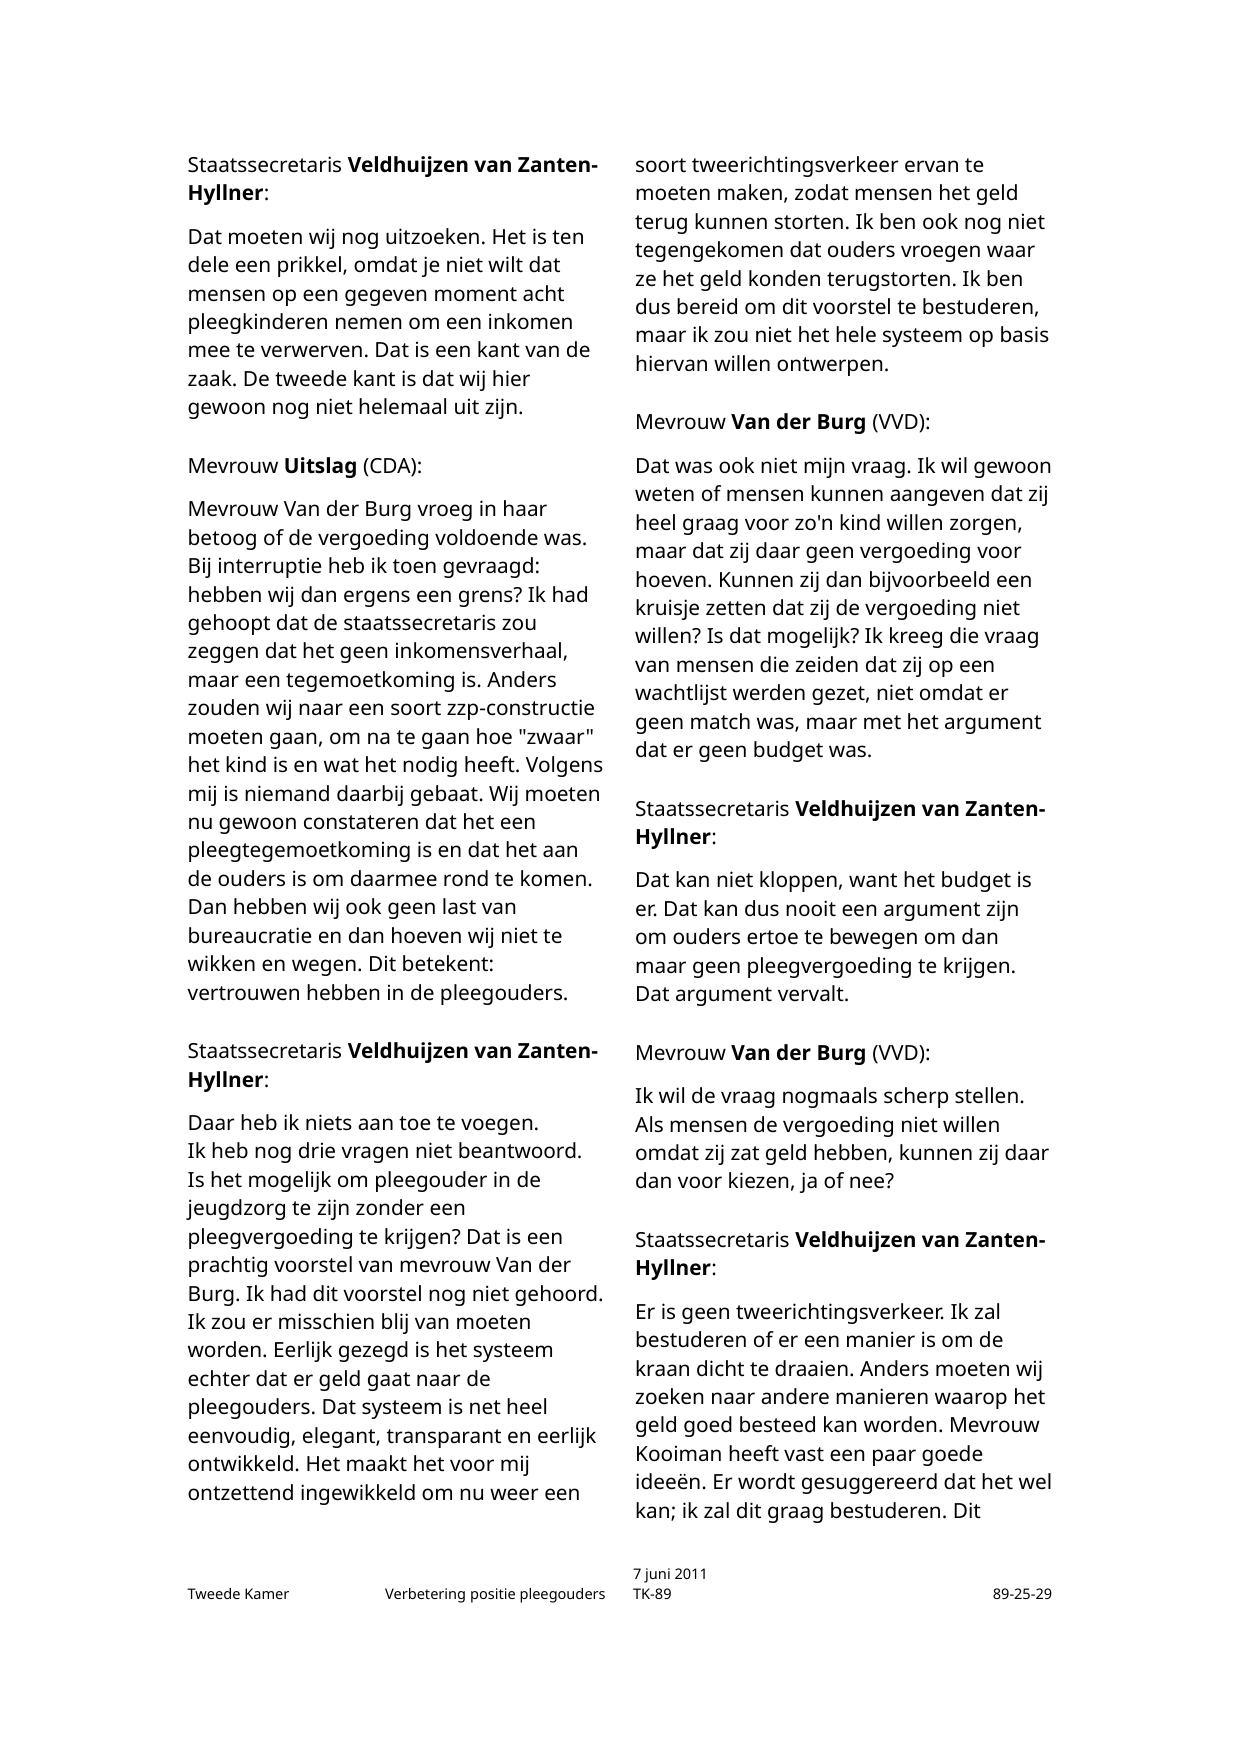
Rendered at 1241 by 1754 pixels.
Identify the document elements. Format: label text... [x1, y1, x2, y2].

text Mevrouw Van der Burg vroeg in haar betoog of de vergoeding voldoende was. Bij interruptie heb ik toen gevraagd: hebben wij dan ergens een grens? Ik had gehoopt dat de staatssecretaris zou zeggen dat het geen inkomensverhaal, maar een tegemoetkoming is. Anders zouden wij naar een soort zzp-constructie moeten gaan, om na te gaan hoe "zwaar" het kind is en wat het nodig heeft. Volgens mij is niemand daarbij gebaat. Wij moeten nu gewoon constateren dat het een pleegtegemoetkoming is en dat het aan de ouders is om daarmee rond te komen. Dan hebben wij ook geen last van bureaucratie en dan hoeven wij niet te wikken en wegen. Dit betekent: vertrouwen hebben in de pleegouders. [187, 494, 605, 1006]
text Mevrouw Uitslag (CDA): [187, 451, 605, 479]
text Dat kan niet kloppen, want het budget is er. Dat kan dus nooit een argument zijn om ouders ertoe te bewegen om dan maar geen pleegvergoeding te krijgen. Dat argument vervalt. [635, 866, 1053, 1008]
text Ik heb nog drie vragen niet beantwoord. Is het mogelijk om pleegouder in de jeugdzorg te zijn zonder een pleegvergoeding te krijgen? Dat is een prachtig voorstel van mevrouw Van der Burg. Ik had dit voorstel nog niet gehoord. Ik zou er misschien blij van moeten worden. Eerlijk gezegd is het systeem echter dat er geld gaat naar de pleegouders. Dat systeem is net heel eenvoudig, elegant, transparant en eerlijk ontwikkeld. Het maakt het voor mij ontzettend ingewikkeld om nu weer een [187, 1137, 605, 1506]
text Er is geen tweerichtingsverkeer. Ik zal bestuderen of er een manier is om de kraan dicht te draaien. Anders moeten wij zoeken naar andere manieren waarop het geld goed besteed kan worden. Mevrouw Kooiman heeft vast een paar goede ideeën. Er wordt gesuggereerd dat het wel kan; ik zal dit graag bestuderen. Dit [635, 1297, 1053, 1524]
text Mevrouw Van der Burg (VVD): [635, 407, 1053, 436]
text Ik wil de vraag nogmaals scherp stellen. Als mensen de vergoeding niet willen omdat zij zat geld hebben, kunnen zij daar dan voor kiezen, ja of nee? [635, 1081, 1053, 1195]
text Staatssecretaris Veldhuijzen van Zanten-Hyllner: [635, 1225, 1053, 1282]
text Staatssecretaris Veldhuijzen van Zanten-Hyllner: [187, 1036, 605, 1093]
text Staatssecretaris Veldhuijzen van Zanten-Hyllner: [635, 794, 1053, 851]
text Dat was ook niet mijn vraag. Ik wil gewoon weten of mensen kunnen aangeven dat zij heel graag voor zo'n kind willen zorgen, maar dat zij daar geen vergoeding voor hoeven. Kunnen zij dan bijvoorbeeld een kruisje zetten dat zij de vergoeding niet willen? Is dat mogelijk? Ik kreeg die vraag van mensen die zeiden dat zij op een wachtlijst werden gezet, niet omdat er geen match was, maar met het argument dat er geen budget was. [635, 451, 1053, 764]
text Staatssecretaris Veldhuijzen van Zanten-Hyllner: [187, 150, 605, 207]
text soort tweerichtingsverkeer ervan te moeten maken, zodat mensen het geld terug kunnen storten. Ik ben ook nog niet tegengekomen dat ouders vroegen waar ze het geld konden terugstorten. Ik ben dus bereid om dit voorstel te bestuderen, maar ik zou niet het hele systeem op basis hiervan willen ontwerpen. [635, 150, 1053, 377]
text Mevrouw Van der Burg (VVD): [635, 1038, 1053, 1066]
text Dat moeten wij nog uitzoeken. Het is ten dele een prikkel, omdat je niet wilt dat mensen op een gegeven moment acht pleegkinderen nemen om een inkomen mee te verwerven. Dat is een kant van de zaak. De tweede kant is dat wij hier gewoon nog niet helemaal uit zijn. [187, 222, 605, 421]
text Daar heb ik niets aan toe te voegen. [187, 1108, 605, 1137]
